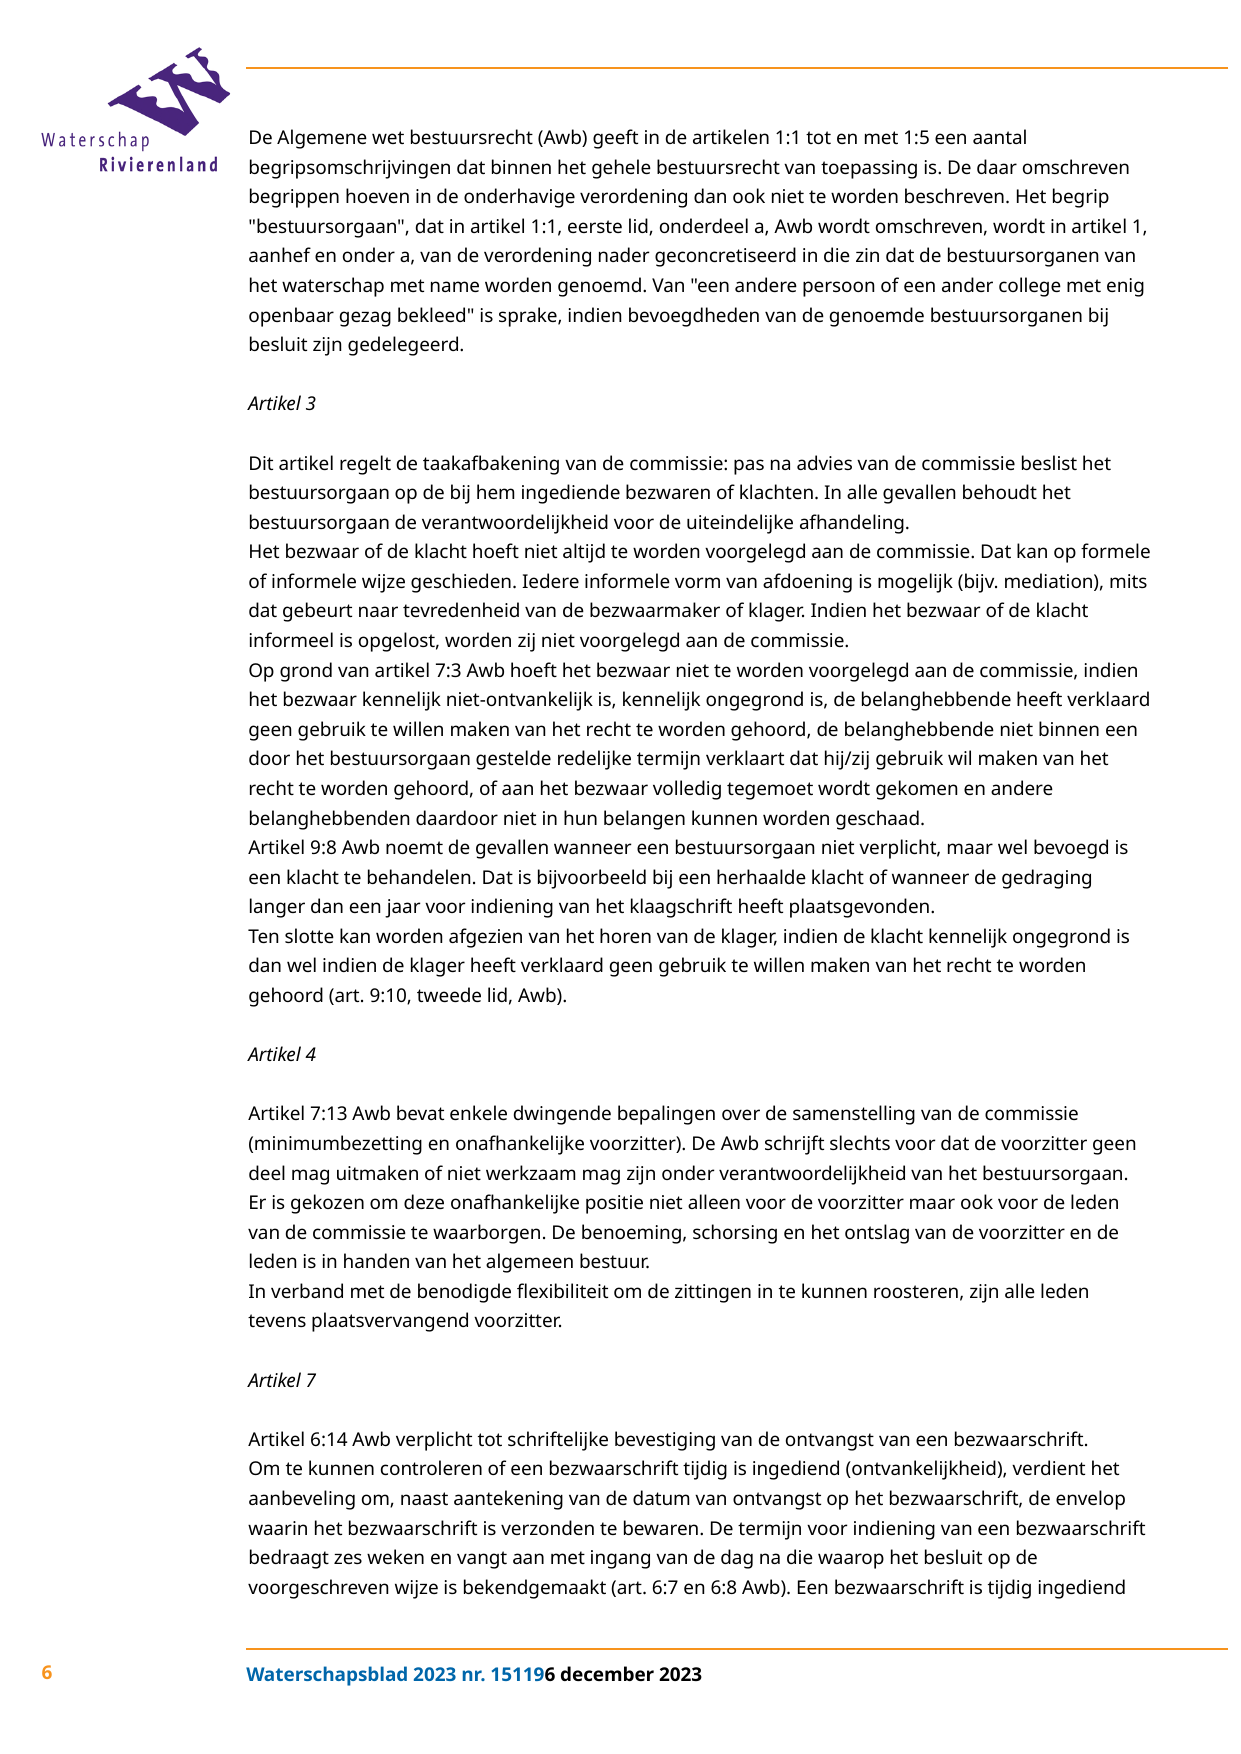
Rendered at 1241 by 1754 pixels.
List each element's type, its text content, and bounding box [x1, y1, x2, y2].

text De Algemene wet bestuursrecht (Awb) geeft in de artikelen 1:1 tot en met 1:5 een aantal begripsomschrijvingen dat binnen het gehele bestuursrecht van toepassing is. De daar omschreven begrippen hoeven in de onderhavige verordening dan ook niet te worden beschreven. Het begrip "bestuursorgaan", dat in artikel 1:1, eerste lid, onderdeel a, Awb wordt omschreven, wordt in artikel 1, aanhef en onder a, van de verordening nader geconcretiseerd in die zin dat de bestuursorganen van het waterschap met name worden genoemd. Van "een andere persoon of een ander college met enig openbaar gezag bekleed" is sprake, indien bevoegdheden van de genoemde bestuursorganen bij besluit zijn gedelegeerd. [248, 124, 1152, 357]
text Artikel 6:14 Awb verplicht tot schriftelijke bevestiging van de ontvangst van een bezwaarschrift. [248, 1426, 1152, 1452]
text Het bezwaar of de klacht hoeft niet altijd te worden voorgelegd aan de commissie. Dat kan op formele of informele wijze geschieden. Iedere informele vorm van afdoening is mogelijk (bijv. mediation), mits dat gebeurt naar tevredenheid van de bezwaarmaker of klager. Indien het bezwaar of de klacht informeel is opgelost, worden zij niet voorgelegd aan de commissie. [248, 538, 1152, 653]
text Artikel 7 [248, 1367, 1152, 1393]
text Artikel 3 [248, 391, 1152, 416]
text Artikel 9:8 Awb noemt de gevallen wanneer een bestuursorgaan niet verplicht, maar wel bevoegd is een klacht te behandelen. Dat is bijvoorbeeld bij een herhaalde klacht of wanneer de gedraging langer dan een jaar voor indiening van het klaagschrift heeft plaatsgevonden. [248, 834, 1152, 919]
text Artikel 7:13 Awb bevat enkele dwingende bepalingen over de samenstelling van de commissie (minimumbezetting en onafhankelijke voorzitter). De Awb schrijft slechts voor dat de voorzitter geen deel mag uitmaken of niet werkzaam mag zijn onder verantwoordelijkheid van het bestuursorgaan. Er is gekozen om deze onafhankelijke positie niet alleen voor de voorzitter maar ook voor de leden van de commissie te waarborgen. De benoeming, schorsing en het ontslag van de voorzitter en de leden is in handen van het algemeen bestuur. [248, 1101, 1152, 1274]
text Artikel 4 [248, 1041, 1152, 1067]
text het bezwaar kennelijk niet-ontvankelijk is, kennelijk ongegrond is, de belanghebbende heeft verklaard geen gebruik te willen maken van het recht te worden gehoord, de belanghebbende niet binnen een door het bestuursorgaan gestelde redelijke termijn verklaart dat hij/zij gebruik wil maken van het recht te worden gehoord, of aan het bezwaar volledig tegemoet wordt gekomen en andere belanghebbenden daardoor niet in hun belangen kunnen worden geschaad. [248, 686, 1152, 831]
text Ten slotte kan worden afgezien van het horen van de klager, indien de klacht kennelijk ongegrond is dan wel indien de klager heeft verklaard geen gebruik te willen maken van het recht te worden gehoord (art. 9:10, tweede lid, Awb). [248, 923, 1152, 1008]
picture [41, 47, 231, 172]
text Om te kunnen controleren of een bezwaarschrift tijdig is ingediend (ontvankelijkheid), verdient het aanbeveling om, naast aantekening van de datum van ontvangst op het bezwaarschrift, de envelop waarin het bezwaarschrift is verzonden te bewaren. De termijn voor indiening van een bezwaarschrift bedraagt zes weken en vangt aan met ingang van de dag na die waarop het besluit op de voorgeschreven wijze is bekendgemaakt (art. 6:7 en 6:8 Awb). Een bezwaarschrift is tijdig ingediend [248, 1456, 1152, 1600]
text Op grond van artikel 7:3 Awb hoeft het bezwaar niet te worden voorgelegd aan de commissie, indien [248, 657, 1152, 683]
text In verband met de benodigde flexibiliteit om de zittingen in te kunnen roosteren, zijn alle leden tevens plaatsvervangend voorzitter. [248, 1278, 1152, 1333]
text Dit artikel regelt de taakafbakening van de commissie: pas na advies van de commissie beslist het bestuursorgaan op de bij hem ingediende bezwaren of klachten. In alle gevallen behoudt het bestuursorgaan de verantwoordelijkheid voor de uiteindelijke afhandeling. [248, 450, 1152, 535]
